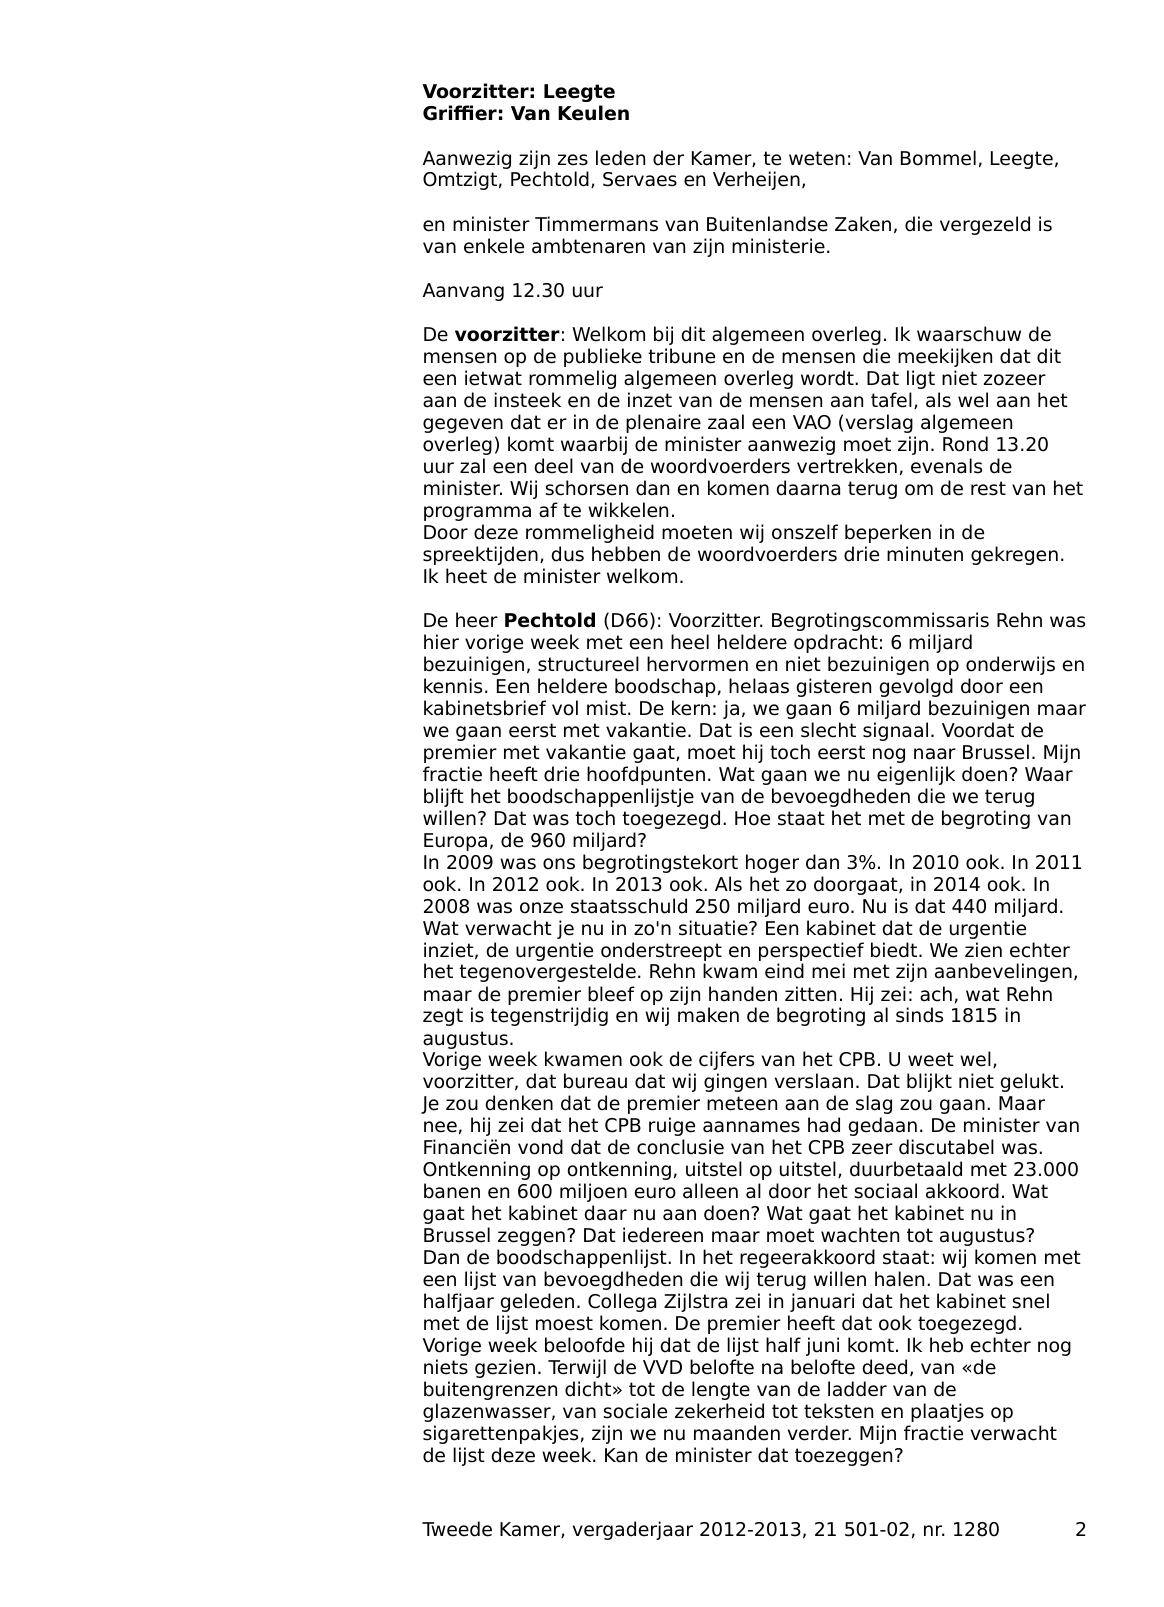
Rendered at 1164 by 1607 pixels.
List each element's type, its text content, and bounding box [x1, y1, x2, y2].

text Dan de boodschappenlijst. In het regeerakkoord staat: wij komen met een lijst van bevoegdheden die wij terug willen halen. Dat was een halfjaar geleden. Collega Zijlstra zei in januari dat het kabinet snel met de lijst moest komen. De premier heeft dat ook toegezegd. Vorige week beloofde hij dat de lijst half juni komt. Ik heb echter nog niets gezien. Terwijl de VVD belofte na belofte deed, van «de buitengrenzen dicht» tot de lengte van de ladder van de glazenwasser, van sociale zekerheid tot teksten en plaatjes op sigarettenpakjes, zijn we nu maanden verder. Mijn fractie verwacht de lijst deze week. Kan de minister dat toezeggen? [422, 1247, 1087, 1467]
text Voorzitter: Leegte [422, 81, 1087, 103]
text De voorzitter: Welkom bij dit algemeen overleg. Ik waarschuw de mensen op de publieke tribune en de mensen die meekijken dat dit een ietwat rommelig algemeen overleg wordt. Dat ligt niet zozeer aan de insteek en de inzet van de mensen aan tafel, als wel aan het gegeven dat er in de plenaire zaal een VAO (verslag algemeen overleg) komt waarbij de minister aanwezig moet zijn. Rond 13.20 uur zal een deel van de woordvoerders vertrekken, evenals de minister. Wij schorsen dan en komen daarna terug om de rest van het programma af te wikkelen. [422, 324, 1087, 522]
text en minister Timmermans van Buitenlandse Zaken, die vergezeld is van enkele ambtenaren van zijn ministerie. [422, 213, 1087, 257]
text Griffier: Van Keulen [422, 103, 1087, 125]
text Aanvang 12.30 uur [422, 280, 1087, 302]
text Aanwezig zijn zes leden der Kamer, te weten: Van Bommel, Leegte, Omtzigt, Pechtold, Servaes en Verheijen, [422, 147, 1087, 191]
text De heer Pechtold (D66): Voorzitter. Begrotingscommissaris Rehn was hier vorige week met een heel heldere opdracht: 6 miljard bezuinigen, structureel hervormen en niet bezuinigen op onderwijs en kennis. Een heldere boodschap, helaas gisteren gevolgd door een kabinetsbrief vol mist. De kern: ja, we gaan 6 miljard bezuinigen maar we gaan eerst met vakantie. Dat is een slecht signaal. Voordat de premier met vakantie gaat, moet hij toch eerst nog naar Brussel. Mijn fractie heeft drie hoofdpunten. Wat gaan we nu eigenlijk doen? Waar blijft het boodschappenlijstje van de bevoegdheden die we terug willen? Dat was toch toegezegd. Hoe staat het met de begroting van Europa, de 960 miljard? [422, 610, 1087, 852]
text Door deze rommeligheid moeten wij onszelf beperken in de spreektijden, dus hebben de woordvoerders drie minuten gekregen. Ik heet de minister welkom. [422, 522, 1087, 588]
text In 2009 was ons begrotingstekort hoger dan 3%. In 2010 ook. In 2011 ook. In 2012 ook. In 2013 ook. Als het zo doorgaat, in 2014 ook. In 2008 was onze staatsschuld 250 miljard euro. Nu is dat 440 miljard. Wat verwacht je nu in zo'n situatie? Een kabinet dat de urgentie inziet, de urgentie onderstreept en perspectief biedt. We zien echter het tegenovergestelde. Rehn kwam eind mei met zijn aanbevelingen, maar de premier bleef op zijn handen zitten. Hij zei: ach, wat Rehn zegt is tegenstrijdig en wij maken de begroting al sinds 1815 in augustus. [422, 852, 1087, 1049]
text Vorige week kwamen ook de cijfers van het CPB. U weet wel, voorzitter, dat bureau dat wij gingen verslaan. Dat blijkt niet gelukt. Je zou denken dat de premier meteen aan de slag zou gaan. Maar nee, hij zei dat het CPB ruige aannames had gedaan. De minister van Financiën vond dat de conclusie van het CPB zeer discutabel was. Ontkenning op ontkenning, uitstel op uitstel, duurbetaald met 23.000 banen en 600 miljoen euro alleen al door het sociaal akkoord. Wat gaat het kabinet daar nu aan doen? Wat gaat het kabinet nu in Brussel zeggen? Dat iedereen maar moet wachten tot augustus? [422, 1049, 1087, 1247]
